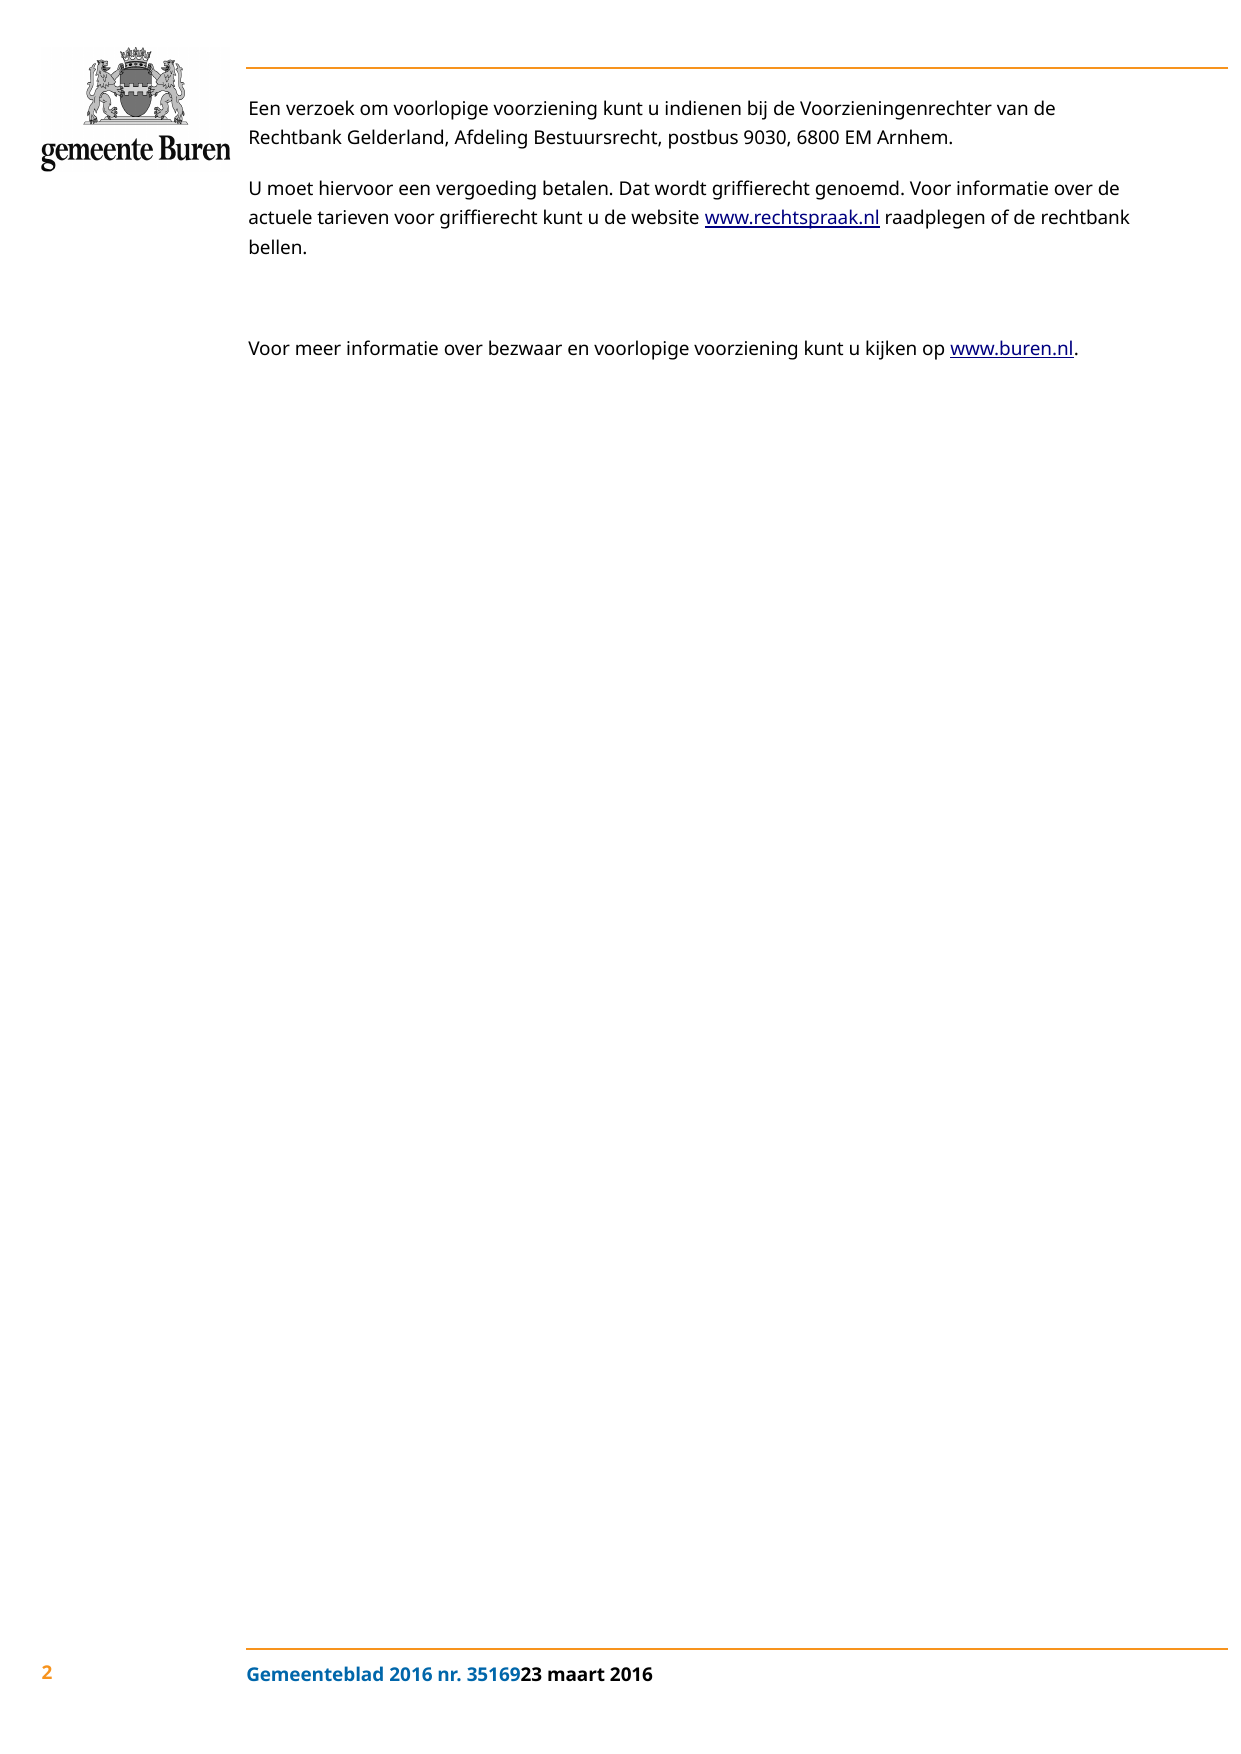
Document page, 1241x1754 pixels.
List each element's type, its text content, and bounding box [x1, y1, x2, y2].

text U moet hiervoor een vergoeding betalen. Dat wordt griffierecht genoemd. Voor informatie over de actuele tarieven voor griffierecht kunt u de website www.rechtspraak.nl raadplegen of de rechtbank bellen. [248, 175, 1152, 260]
picture [41, 47, 231, 172]
text Een verzoek om voorlopige voorziening kunt u indienen bij de Voorzieningenrechter van de Rechtbank Gelderland, Afdeling Bestuursrecht, postbus 9030, 6800 EM Arnhem. [248, 95, 1152, 150]
text Voor meer informatie over bezwaar en voorlopige voorziening kunt u kijken op www.buren.nl. [248, 335, 1152, 361]
